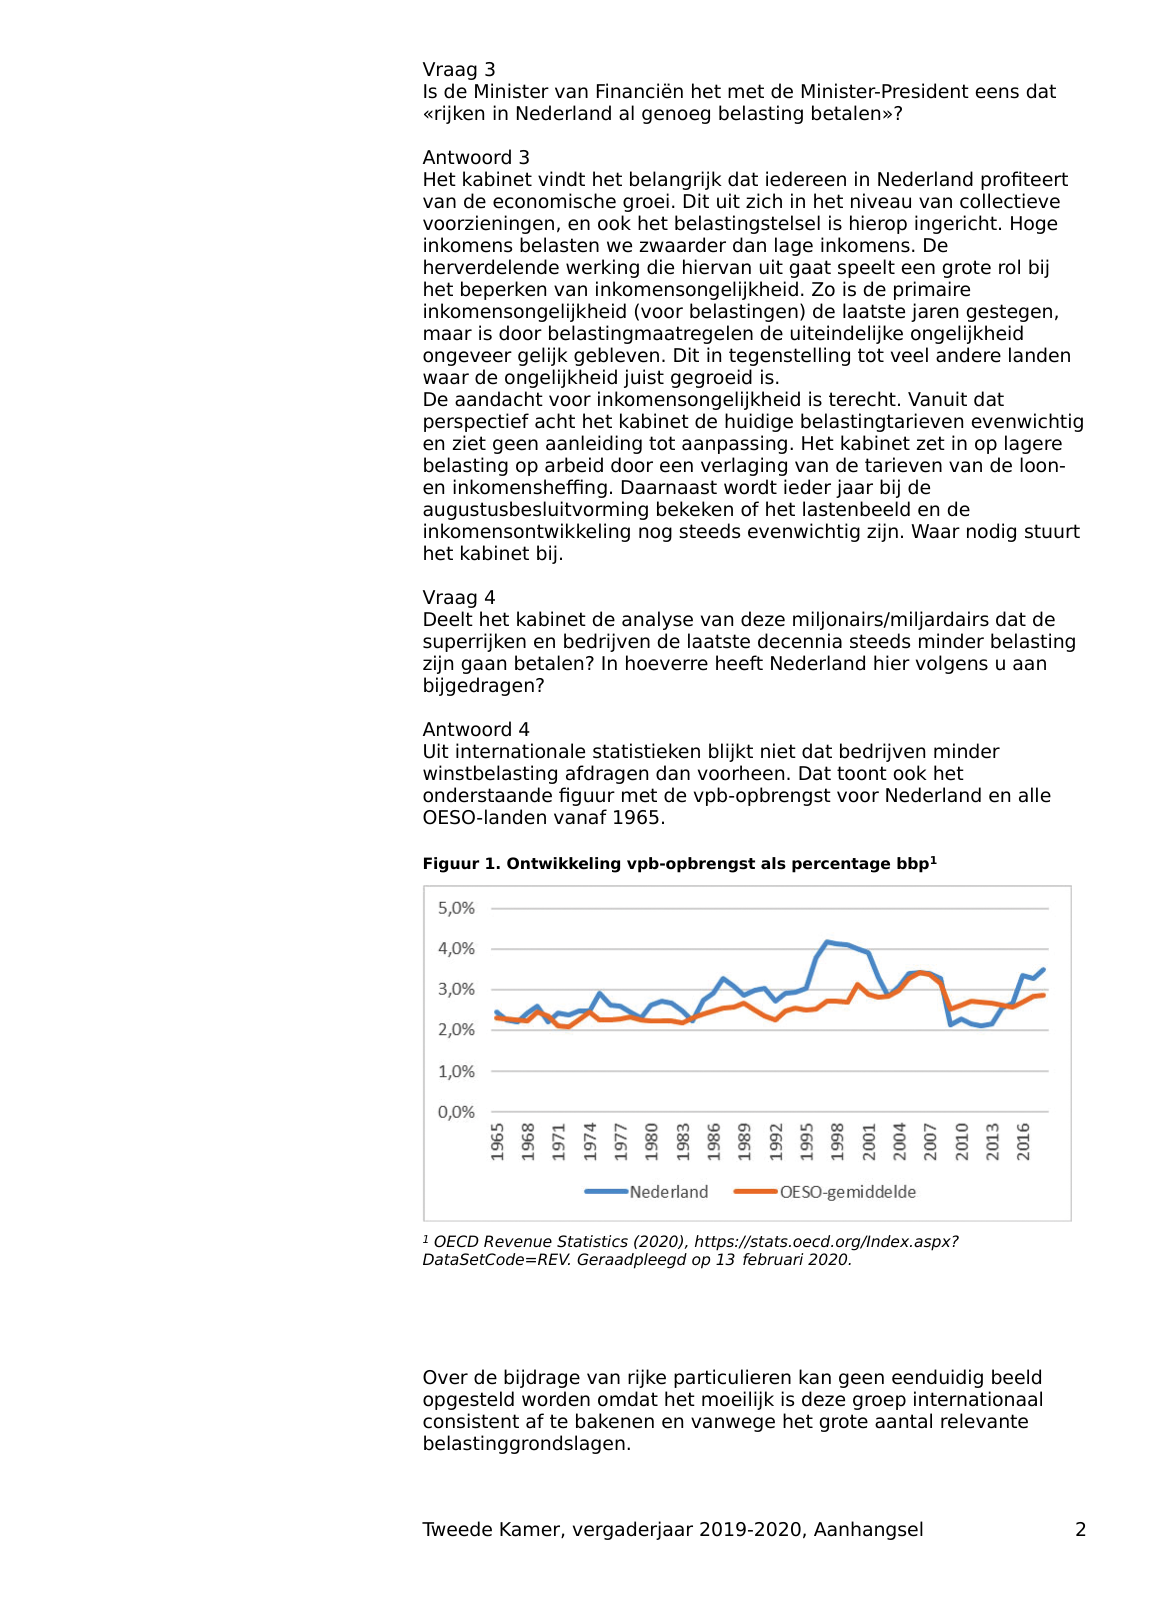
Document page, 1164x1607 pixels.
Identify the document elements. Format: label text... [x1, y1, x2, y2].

text Uit internationale statistieken blijkt niet dat bedrijven minder winstbelasting afdragen dan voorheen. Dat toont ook het onderstaande figuur met de vpb-opbrengst voor Nederland en alle OESO-landen vanaf 1965. [422, 741, 1087, 829]
text Is de Minister van Financiën het met de Minister-President eens dat «rijken in Nederland al genoeg belasting betalen»? [422, 81, 1087, 125]
text Deelt het kabinet de analyse van deze miljonairs/miljardairs dat de superrijken en bedrijven de laatste decennia steeds minder belasting zijn gaan betalen? In hoeverre heeft Nederland hier volgens u aan bijgedragen? [422, 609, 1087, 697]
picture [422, 885, 1072, 1222]
text Over de bijdrage van rijke particulieren kan geen eenduidig beeld opgesteld worden omdat het moeilijk is deze groep internationaal consistent af te bakenen en vanwege het grote aantal relevante belastinggrondslagen. [422, 1367, 1087, 1454]
text Antwoord 3 [422, 147, 1087, 169]
text Vraag 4 [422, 587, 1087, 609]
text De aandacht voor inkomensongelijkheid is terecht. Vanuit dat perspectief acht het kabinet de huidige belastingtarieven evenwichtig en ziet geen aanleiding tot aanpassing. Het kabinet zet in op lagere belasting op arbeid door een verlaging van de tarieven van de loon- en inkomensheffing. Daarnaast wordt ieder jaar bij de augustusbesluitvorming bekeken of het lastenbeeld en de inkomensontwikkeling nog steeds evenwichtig zijn. Waar nodig stuurt het kabinet bij. [422, 389, 1087, 565]
text Figuur 1. Ontwikkeling vpb-opbrengst als percentage bbp1 [422, 855, 1072, 873]
text Het kabinet vindt het belangrijk dat iedereen in Nederland profiteert van de economische groei. Dit uit zich in het niveau van collectieve voorzieningen, en ook het belastingstelsel is hierop ingericht. Hoge inkomens belasten we zwaarder dan lage inkomens. De herverdelende werking die hiervan uit gaat speelt een grote rol bij het beperken van inkomensongelijkheid. Zo is de primaire inkomensongelijkheid (voor belastingen) de laatste jaren gestegen, maar is door belastingmaatregelen de uiteindelijke ongelijkheid ongeveer gelijk gebleven. Dit in tegenstelling tot veel andere landen waar de ongelijkheid juist gegroeid is. [422, 169, 1087, 389]
text Antwoord 4 [422, 719, 1087, 741]
text Vraag 3 [422, 59, 1087, 81]
text 1 OECD Revenue Statistics (2020), https://stats.oecd.org/Index.aspx?DataSetCode=REV. Geraadpleegd op 13 februari 2020. [422, 1233, 1072, 1269]
